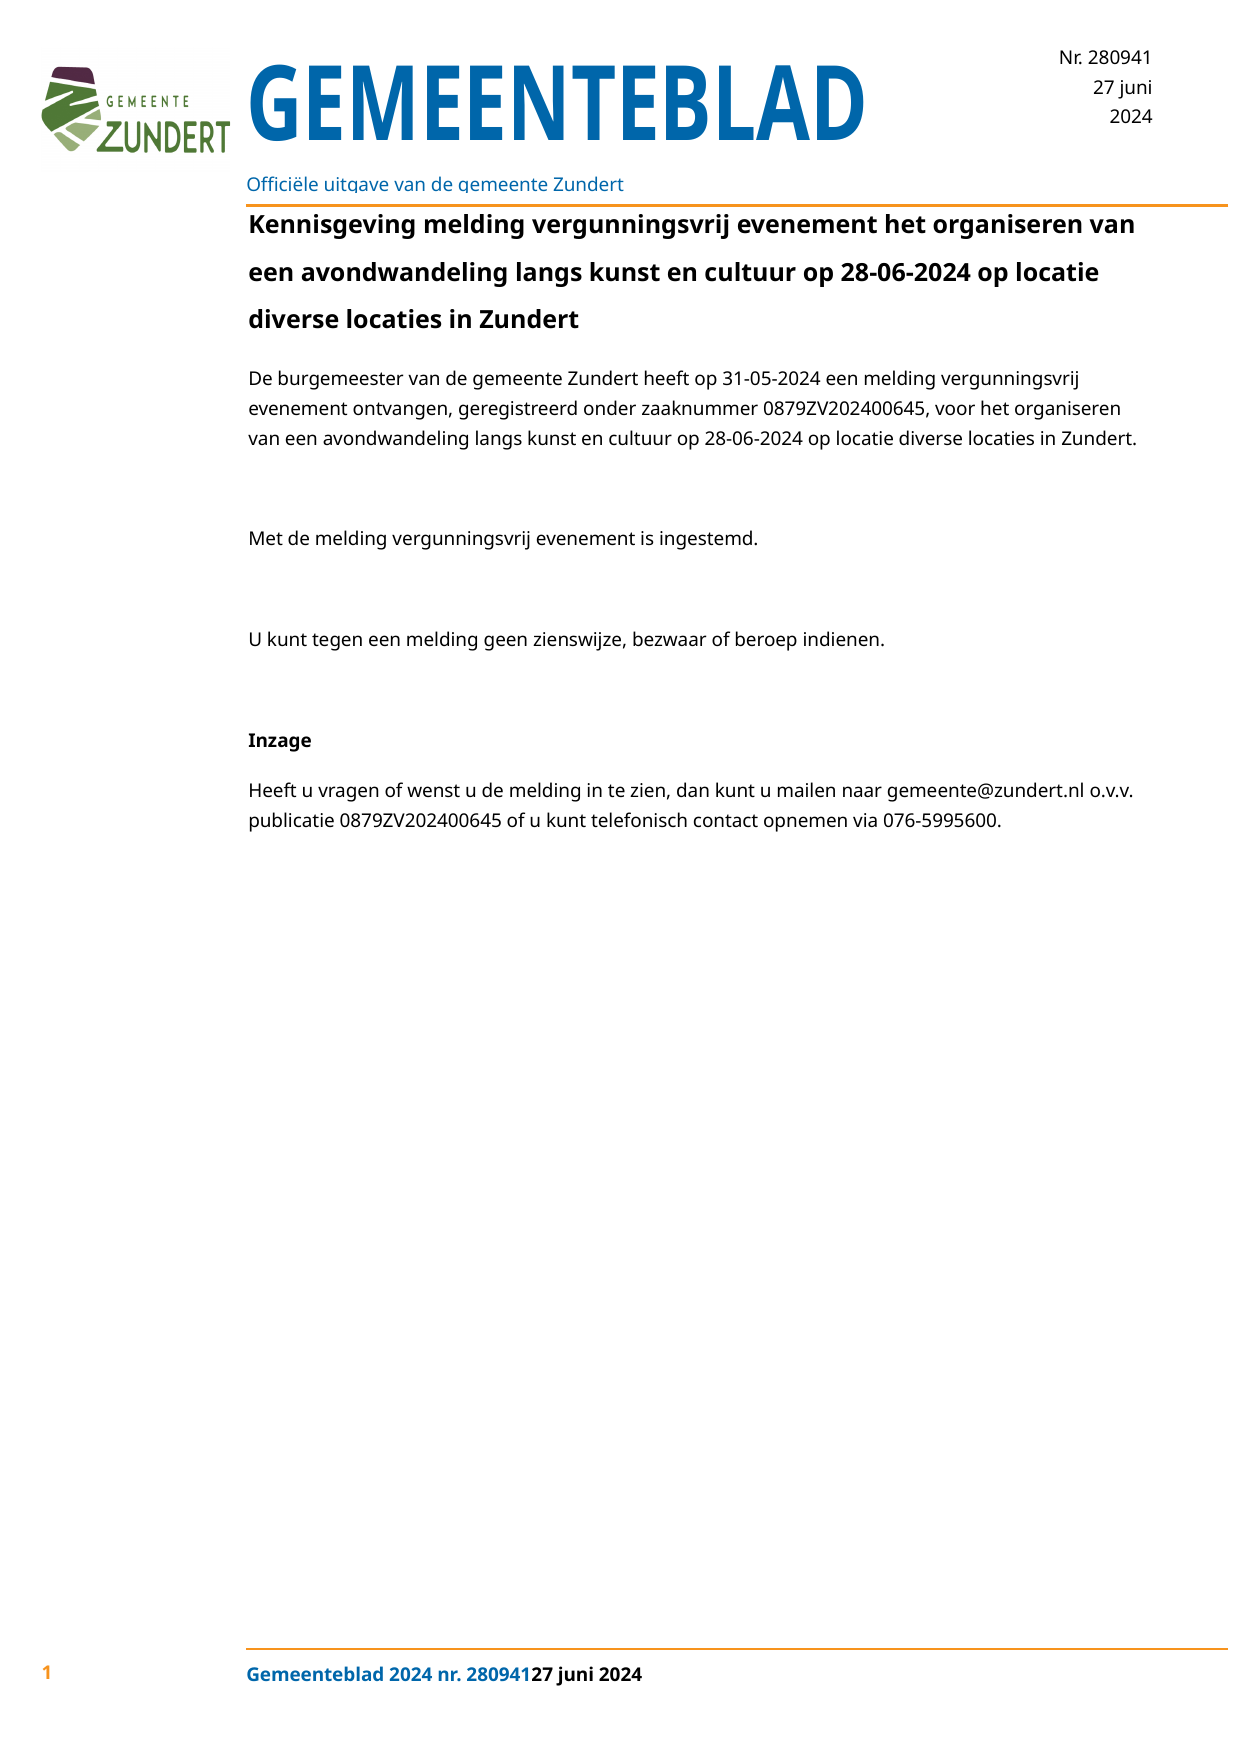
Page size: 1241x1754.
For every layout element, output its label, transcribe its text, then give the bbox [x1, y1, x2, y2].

text U kunt tegen een melding geen zienswijze, bezwaar of beroep indienen. [248, 626, 1152, 652]
picture [41, 47, 231, 172]
text Met de melding vergunningsvrij evenement is ingestemd. [248, 526, 1152, 551]
text Inzage [248, 727, 1152, 753]
text De burgemeester van de gemeente Zundert heeft op 31-05-2024 een melding vergunningsvrij evenement ontvangen, geregistreerd onder zaaknummer 0879ZV202400645, voor het organiseren van een avondwandeling langs kunst en cultuur op 28-06-2024 op locatie diverse locaties in Zundert. [248, 366, 1152, 450]
text Heeft u vragen of wenst u de melding in te zien, dan kunt u mailen naar gemeente@zundert.nl o.v.v. publicatie 0879ZV202400645 of u kunt telefonisch contact opnemen via 076-5995600. [248, 778, 1152, 833]
text Kennisgeving melding vergunningsvrij evenement het organiseren van een avondwandeling langs kunst en cultuur op 28-06-2024 op locatie diverse locaties in Zundert [248, 207, 1152, 336]
